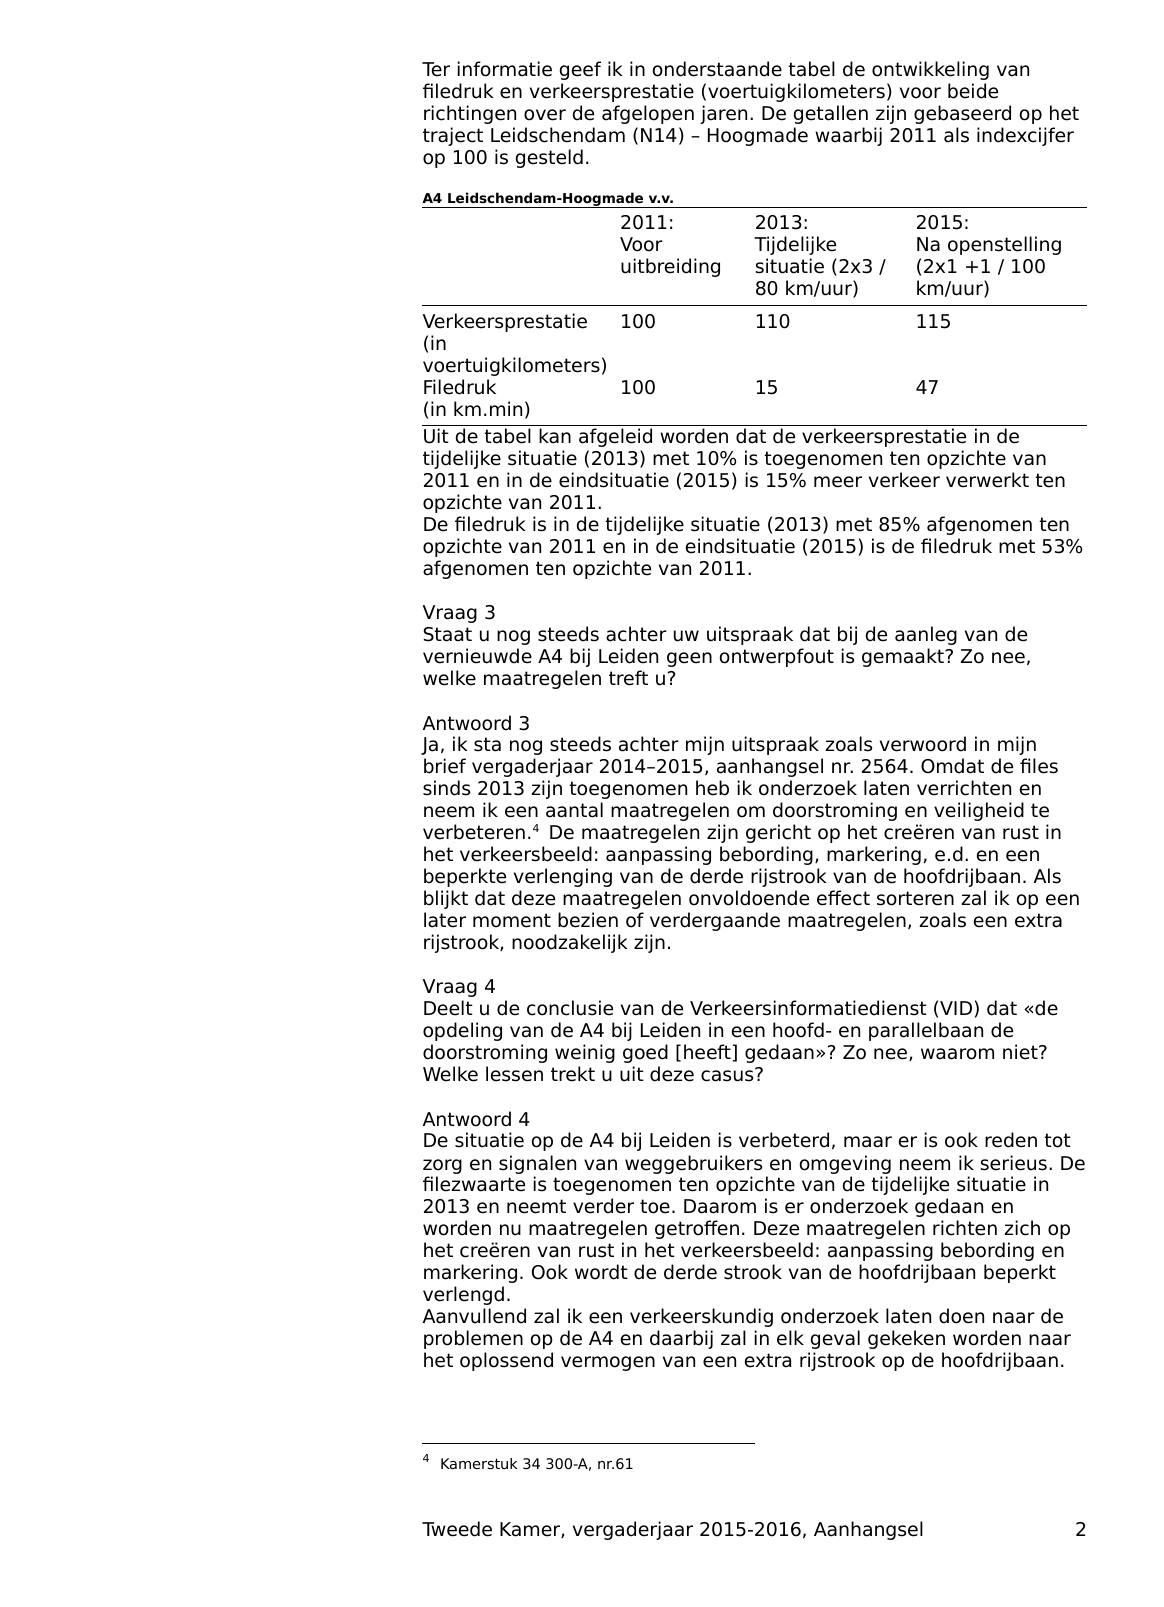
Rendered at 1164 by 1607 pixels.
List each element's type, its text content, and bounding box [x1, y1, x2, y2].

text Antwoord 3 [422, 712, 1087, 734]
text Kamerstuk 34 300-A, nr.61 [422, 1452, 1087, 1474]
table_cell [422, 208, 614, 305]
text Ja, ik sta nog steeds achter mijn uitspraak zoals verwoord in mijn brief vergaderjaar 2014–2015, aanhangsel nr. 2564. Omdat de files sinds 2013 zijn toegenomen heb ik onderzoek laten verrichten en neem ik een aantal maatregelen om doorstroming en veiligheid te verbeteren. De maatregelen zijn gericht op het creëren van rust in het verkeersbeeld: aanpassing bebording, markering, e.d. en een beperkte verlenging van de derde rijstrook van de hoofdrijbaan. Als blijkt dat deze maatregelen onvoldoende effect sorteren zal ik op een later moment bezien of verdergaande maatregelen, zoals een extra rijstrook, noodzakelijk zijn. [422, 734, 1087, 954]
table_cell 15 [749, 377, 909, 425]
text Vraag 3 [422, 602, 1087, 624]
table_header A4 Leidschendam-Hoogmade v.v. [422, 191, 1087, 207]
text Deelt u de conclusie van de Verkeersinformatiedienst (VID) dat «de opdeling van de A4 bij Leiden in een hoofd- en parallelbaan de doorstroming weinig goed [heeft] gedaan»? Zo nee, waarom niet? Welke lessen trekt u uit deze casus? [422, 998, 1087, 1086]
text Uit de tabel kan afgeleid worden dat de verkeersprestatie in de tijdelijke situatie (2013) met 10% is toegenomen ten opzichte van 2011 en in de eindsituatie (2015) is 15% meer verkeer verwerkt ten opzichte van 2011. [422, 426, 1087, 514]
table_cell Filedruk (in km.min) [422, 377, 614, 425]
text Aanvullend zal ik een verkeerskundig onderzoek laten doen naar de problemen op de A4 en daarbij zal in elk geval gekeken worden naar het oplossend vermogen van een extra rijstrook op de hoofdrijbaan. [422, 1306, 1087, 1372]
text Vraag 4 [422, 976, 1087, 998]
text Antwoord 4 [422, 1108, 1087, 1130]
text Staat u nog steeds achter uw uitspraak dat bij de aanleg van de vernieuwde A4 bij Leiden geen ontwerpfout is gemaakt? Zo nee, welke maatregelen treft u? [422, 624, 1087, 690]
table_cell 115 [910, 306, 1087, 377]
table_cell 2011: Voor uitbreiding [614, 208, 748, 305]
table_cell Verkeersprestatie (in voertuigkilometers) [422, 306, 614, 377]
table_cell 47 [910, 377, 1087, 425]
table_cell 110 [749, 306, 909, 377]
table_cell 2015: Na openstelling (2x1 +1 / 100 km/uur) [910, 208, 1087, 305]
table_cell 100 [614, 306, 748, 377]
table_cell 100 [614, 377, 748, 425]
text De filedruk is in de tijdelijke situatie (2013) met 85% afgenomen ten opzichte van 2011 en in de eindsituatie (2015) is de filedruk met 53% afgenomen ten opzichte van 2011. [422, 514, 1087, 580]
text Ter informatie geef ik in onderstaande tabel de ontwikkeling van filedruk en verkeersprestatie (voertuigkilometers) voor beide richtingen over de afgelopen jaren. De getallen zijn gebaseerd op het traject Leidschendam (N14) – Hoogmade waarbij 2011 als indexcijfer op 100 is gesteld. [422, 59, 1087, 169]
table_cell 2013: Tijdelijke situatie (2x3 / 80 km/uur) [749, 208, 909, 305]
text De situatie op de A4 bij Leiden is verbeterd, maar er is ook reden tot zorg en signalen van weggebruikers en omgeving neem ik serieus. De filezwaarte is toegenomen ten opzichte van de tijdelijke situatie in 2013 en neemt verder toe. Daarom is er onderzoek gedaan en worden nu maatregelen getroffen. Deze maatregelen richten zich op het creëren van rust in het verkeersbeeld: aanpassing bebording en markering. Ook wordt de derde strook van de hoofdrijbaan beperkt verlengd. [422, 1130, 1087, 1306]
